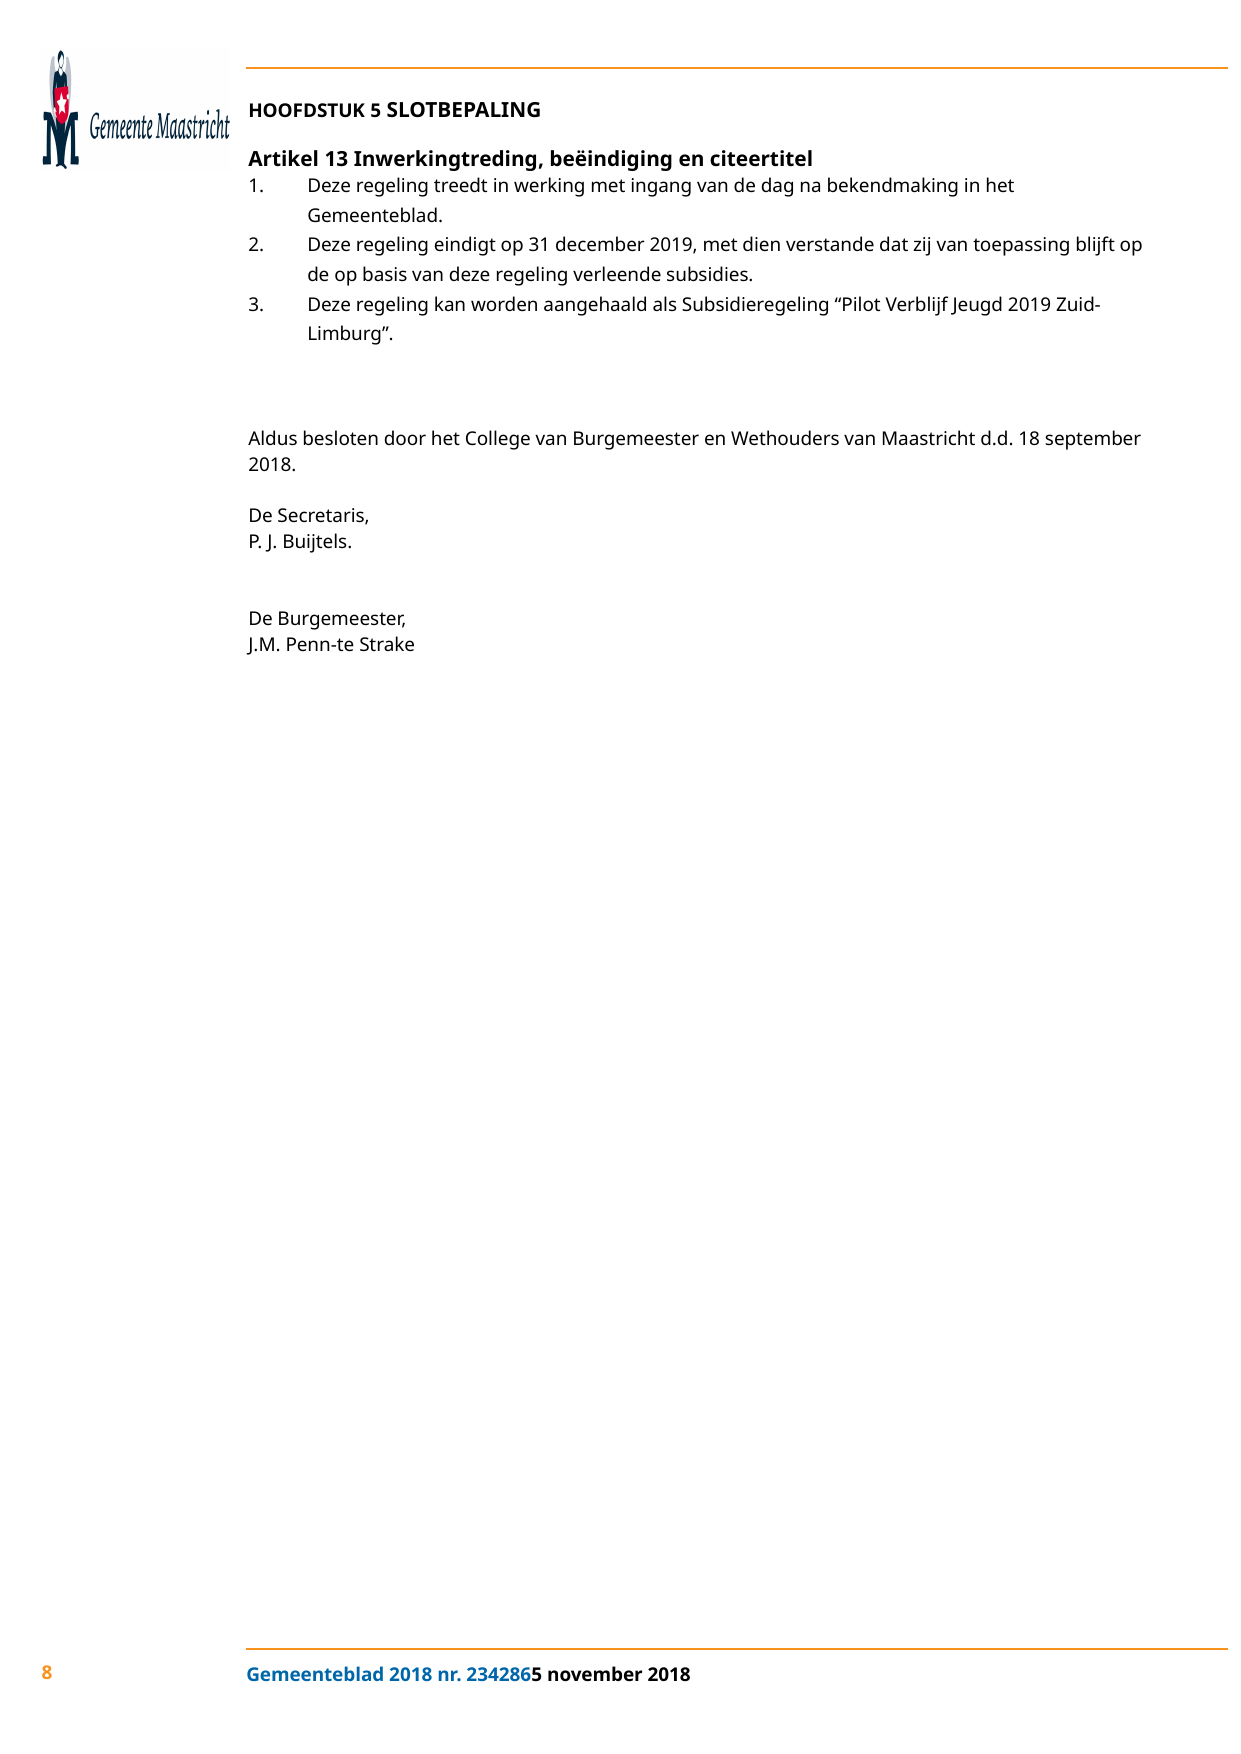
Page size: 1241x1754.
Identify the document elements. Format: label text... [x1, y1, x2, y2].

text Artikel 13 Inwerkingtreding, beëindiging en citeertitel [248, 144, 1152, 172]
text Aldus besloten door het College van Burgemeester en Wethouders van Maastricht d.d. 18 september 2018. [248, 425, 1152, 477]
text HOOFDSTUK 5 SLOTBEPALING [248, 95, 1152, 123]
picture [41, 47, 231, 172]
list Deze regeling treedt in werking met ingang van de dag na bekendmaking in het Gemeenteblad. [248, 172, 1152, 228]
text De Secretaris, [248, 502, 1152, 528]
text De Burgemeester, [248, 605, 1152, 631]
list Deze regeling kan worden aangehaald als Subsidieregeling “Pilot Verblijf Jeugd 2019 Zuid-Limburg”. [248, 291, 1152, 346]
list Deze regeling eindigt op 31 december 2019, met dien verstande dat zij van toepassing blijft op de op basis van deze regeling verleende subsidies. [248, 232, 1152, 287]
text P. J. Buijtels. [248, 528, 1152, 554]
text J.M. Penn-te Strake [248, 631, 1152, 657]
